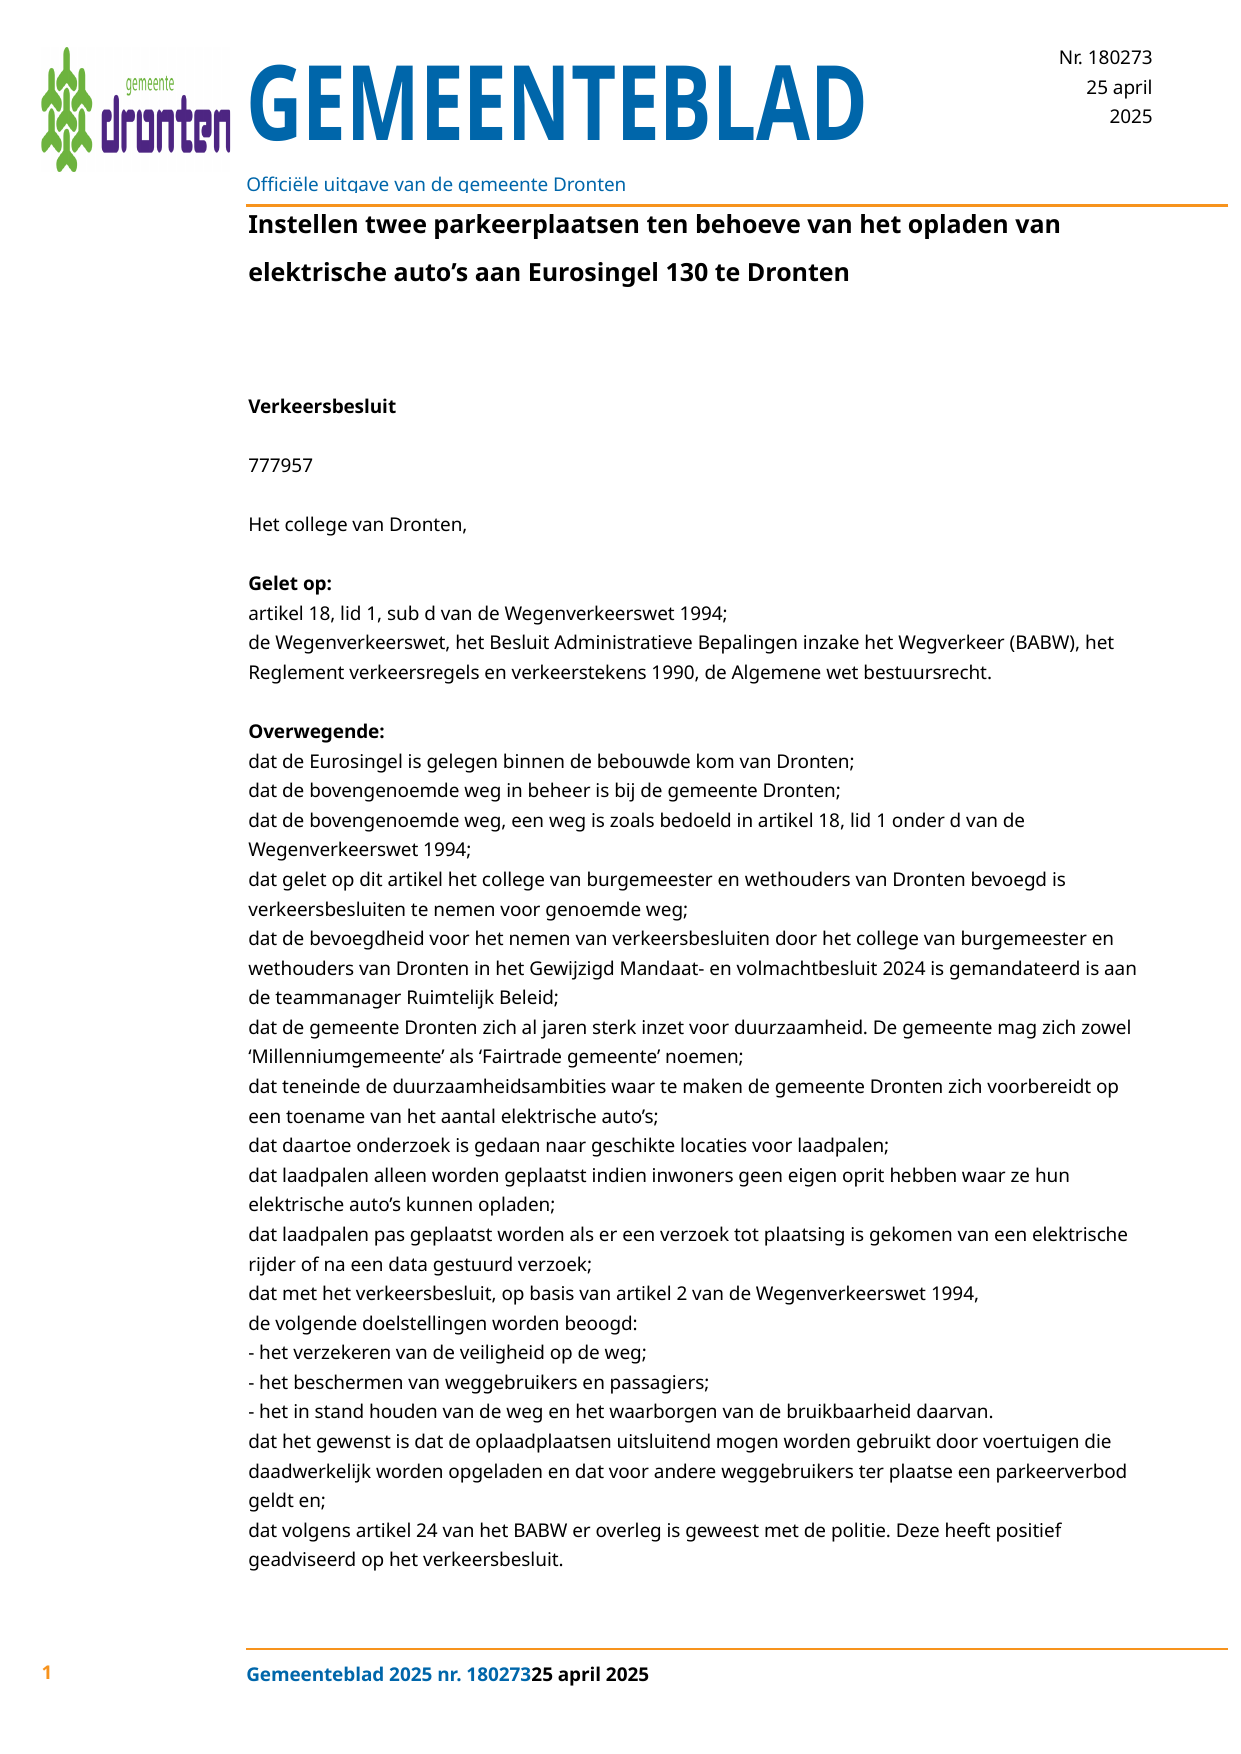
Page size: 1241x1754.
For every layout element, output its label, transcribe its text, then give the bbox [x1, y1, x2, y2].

text dat laadpalen alleen worden geplaatst indien inwoners geen eigen oprit hebben waar ze hun elektrische auto’s kunnen opladen; [248, 1162, 1152, 1217]
text Verkeersbesluit [248, 393, 1152, 419]
text artikel 18, lid 1, sub d van de Wegenverkeerswet 1994; [248, 600, 1152, 626]
text - het in stand houden van de weg en het waarborgen van de bruikbaarheid daarvan. [248, 1399, 1152, 1424]
text Gelet op: [248, 570, 1152, 596]
text Het college van Dronten, [248, 511, 1152, 537]
text dat de gemeente Dronten zich al jaren sterk inzet voor duurzaamheid. De gemeente mag zich zowel ‘Millenniumgemeente’ als ‘Fairtrade gemeente’ noemen; [248, 1014, 1152, 1069]
text Instellen twee parkeerplaatsen ten behoeve van het opladen van elektrische auto’s aan Eurosingel 130 te Dronten [248, 207, 1152, 288]
text Overwegende: [248, 718, 1152, 744]
text dat laadpalen pas geplaatst worden als er een verzoek tot plaatsing is gekomen van een elektrische rijder of na een data gestuurd verzoek; [248, 1221, 1152, 1277]
text dat volgens artikel 24 van het BABW er overleg is geweest met de politie. Deze heeft positief geadviseerd op het verkeersbesluit. [248, 1517, 1152, 1572]
text de volgende doelstellingen worden beoogd: [248, 1310, 1152, 1336]
text dat gelet op dit artikel het college van burgemeester en wethouders van Dronten bevoegd is verkeersbesluiten te nemen voor genoemde weg; [248, 866, 1152, 922]
text dat de Eurosingel is gelegen binnen de bebouwde kom van Dronten; [248, 748, 1152, 774]
text dat de bevoegdheid voor het nemen van verkeersbesluiten door het college van burgemeester en wethouders van Dronten in het Gewijzigd Mandaat- en volmachtbesluit 2024 is gemandateerd is aan de teammanager Ruimtelijk Beleid; [248, 925, 1152, 1010]
text dat het gewenst is dat de oplaadplaatsen uitsluitend mogen worden gebruikt door voertuigen die daadwerkelijk worden opgeladen en dat voor andere weggebruikers ter plaatse een parkeerverbod geldt en; [248, 1428, 1152, 1513]
text de Wegenverkeerswet, het Besluit Administratieve Bepalingen inzake het Wegverkeer (BABW), het Reglement verkeersregels en verkeerstekens 1990, de Algemene wet bestuursrecht. [248, 629, 1152, 685]
text dat daartoe onderzoek is gedaan naar geschikte locaties voor laadpalen; [248, 1132, 1152, 1158]
text dat met het verkeersbesluit, op basis van artikel 2 van de Wegenverkeerswet 1994, [248, 1280, 1152, 1306]
text 777957 [248, 452, 1152, 478]
text - het verzekeren van de veiligheid op de weg; [248, 1339, 1152, 1365]
text - het beschermen van weggebruikers en passagiers; [248, 1369, 1152, 1395]
text dat de bovengenoemde weg, een weg is zoals bedoeld in artikel 18, lid 1 onder d van de Wegenverkeerswet 1994; [248, 807, 1152, 862]
picture [41, 47, 231, 172]
text dat de bovengenoemde weg in beheer is bij de gemeente Dronten; [248, 777, 1152, 803]
text dat teneinde de duurzaamheidsambities waar te maken de gemeente Dronten zich voorbereidt op een toename van het aantal elektrische auto’s; [248, 1073, 1152, 1129]
